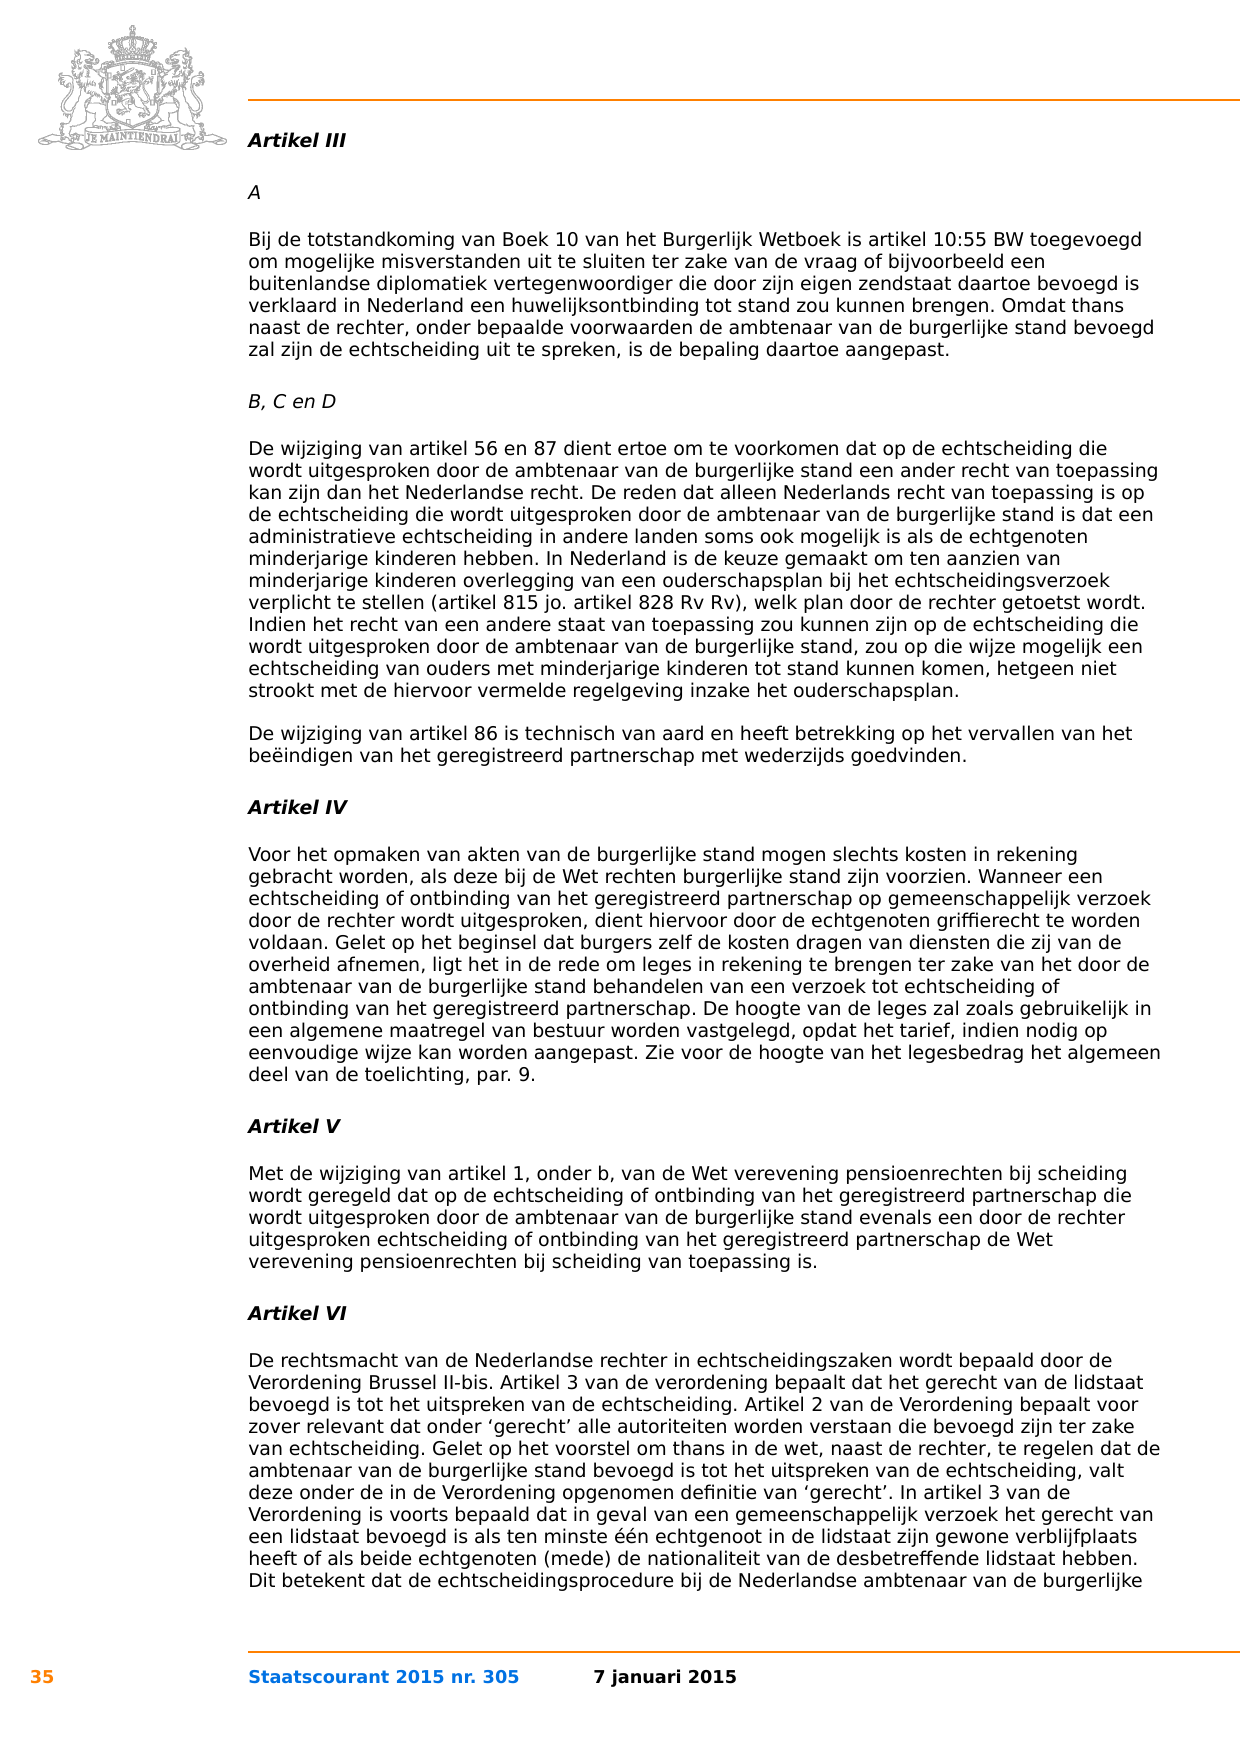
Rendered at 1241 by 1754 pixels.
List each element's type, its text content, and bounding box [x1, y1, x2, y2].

picture [38, 25, 227, 150]
text Voor het opmaken van akten van de burgerlijke stand mogen slechts kosten in rekening gebracht worden, als deze bij de Wet rechten burgerlijke stand zijn voorzien. Wanneer een echtscheiding of ontbinding van het geregistreerd partnerschap op gemeenschappelijk verzoek door de rechter wordt uitgesproken, dient hiervoor door de echtgenoten griffierecht te worden voldaan. Gelet op het beginsel dat burgers zelf de kosten dragen van diensten die zij van de overheid afnemen, ligt het in de rede om leges in rekening te brengen ter zake van het door de ambtenaar van de burgerlijke stand behandelen van een verzoek tot echtscheiding of ontbinding van het geregistreerd partnerschap. De hoogte van de leges zal zoals gebruikelijk in een algemene maatregel van bestuur worden vastgelegd, opdat het tarief, indien nodig op eenvoudige wijze kan worden aangepast. Zie voor de hoogte van het legesbedrag het algemeen deel van de toelichting, par. 9. [248, 844, 1163, 1086]
subtitle A [248, 182, 1163, 204]
text Met de wijziging van artikel 1, onder b, van de Wet verevening pensioenrechten bij scheiding wordt geregeld dat op de echtscheiding of ontbinding van het geregistreerd partnerschap die wordt uitgesproken door de ambtenaar van de burgerlijke stand evenals een door de rechter uitgesproken echtscheiding of ontbinding van het geregistreerd partnerschap de Wet verevening pensioenrechten bij scheiding van toepassing is. [248, 1163, 1163, 1273]
text De wijziging van artikel 56 en 87 dient ertoe om te voorkomen dat op de echtscheiding die wordt uitgesproken door de ambtenaar van de burgerlijke stand een ander recht van toepassing kan zijn dan het Nederlandse recht. De reden dat alleen Nederlands recht van toepassing is op de echtscheiding die wordt uitgesproken door de ambtenaar van de burgerlijke stand is dat een administratieve echtscheiding in andere landen soms ook mogelijk is als de echtgenoten minderjarige kinderen hebben. In Nederland is de keuze gemaakt om ten aanzien van minderjarige kinderen overlegging van een ouderschapsplan bij het echtscheidingsverzoek verplicht te stellen (artikel 815 jo. artikel 828 Rv Rv), welk plan door de rechter getoetst wordt. Indien het recht van een andere staat van toepassing zou kunnen zijn op de echtscheiding die wordt uitgesproken door de ambtenaar van de burgerlijke stand, zou op die wijze mogelijk een echtscheiding van ouders met minderjarige kinderen tot stand kunnen komen, hetgeen niet strookt met de hiervoor vermelde regelgeving inzake het ouderschapsplan. [248, 438, 1163, 701]
subtitle Artikel V [248, 1116, 1163, 1138]
subtitle Artikel III [248, 130, 1163, 152]
text De rechtsmacht van de Nederlandse rechter in echtscheidingszaken wordt bepaald door de Verordening Brussel II-bis. Artikel 3 van de verordening bepaalt dat het gerecht van de lidstaat bevoegd is tot het uitspreken van de echtscheiding. Artikel 2 van de Verordening bepaalt voor zover relevant dat onder ‘gerecht’ alle autoriteiten worden verstaan die bevoegd zijn ter zake van echtscheiding. Gelet op het voorstel om thans in de wet, naast de rechter, te regelen dat de ambtenaar van de burgerlijke stand bevoegd is tot het uitspreken van de echtscheiding, valt deze onder de in de Verordening opgenomen definitie van ‘gerecht’. In artikel 3 van de Verordening is voorts bepaald dat in geval van een gemeenschappelijk verzoek het gerecht van een lidstaat bevoegd is als ten minste één echtgenoot in de lidstaat zijn gewone verblijfplaats heeft of als beide echtgenoten (mede) de nationaliteit van de desbetreffende lidstaat hebben. Dit betekent dat de echtscheidingsprocedure bij de Nederlandse ambtenaar van de burgerlijke [248, 1350, 1163, 1592]
subtitle Artikel VI [248, 1303, 1163, 1325]
text De wijziging van artikel 86 is technisch van aard en heeft betrekking op het vervallen van het beëindigen van het geregistreerd partnerschap met wederzijds goedvinden. [248, 723, 1163, 767]
text Bij de totstandkoming van Boek 10 van het Burgerlijk Wetboek is artikel 10:55 BW toegevoegd om mogelijke misverstanden uit te sluiten ter zake van de vraag of bijvoorbeeld een buitenlandse diplomatiek vertegenwoordiger die door zijn eigen zendstaat daartoe bevoegd is verklaard in Nederland een huwelijksontbinding tot stand zou kunnen brengen. Omdat thans naast de rechter, onder bepaalde voorwaarden de ambtenaar van de burgerlijke stand bevoegd zal zijn de echtscheiding uit te spreken, is de bepaling daartoe aangepast. [248, 229, 1163, 361]
subtitle Artikel IV [248, 797, 1163, 819]
subtitle B, C en D [248, 391, 1163, 413]
